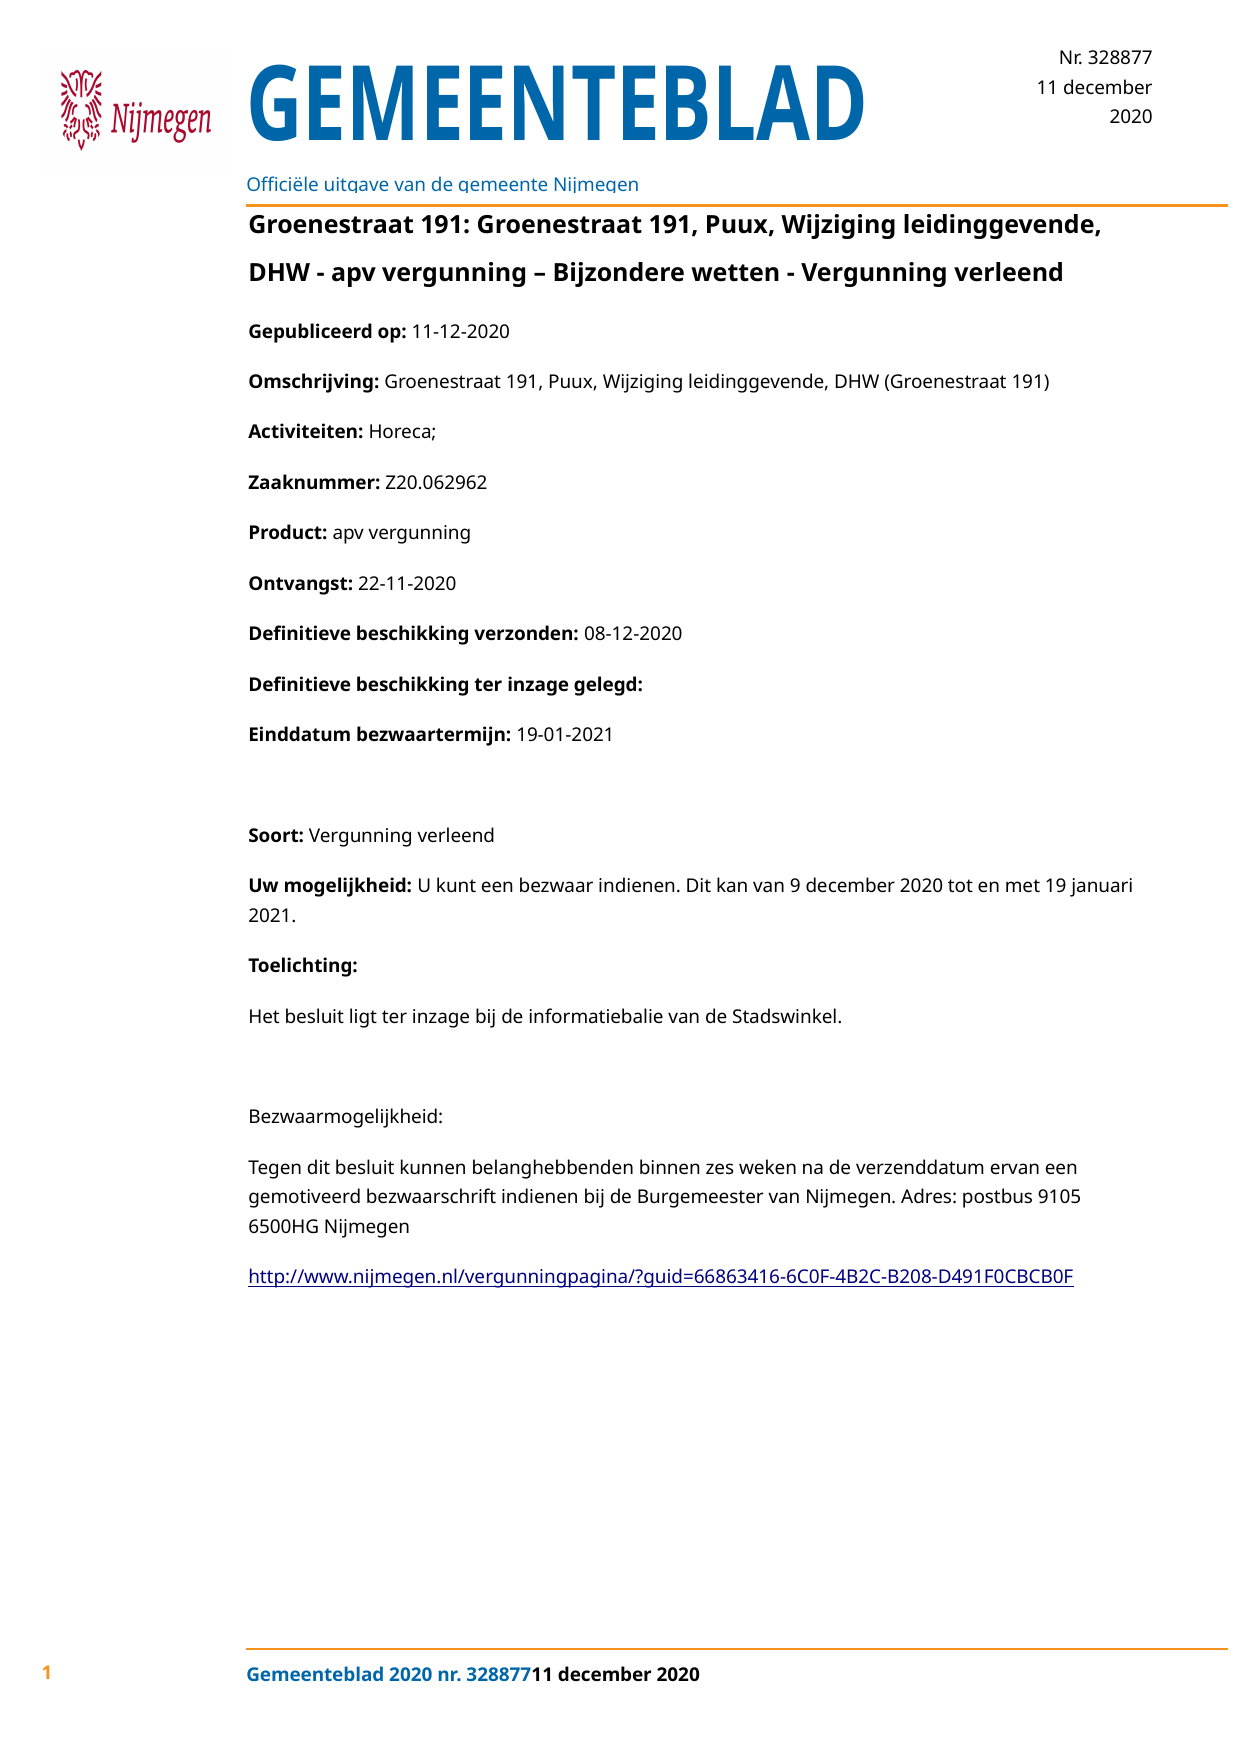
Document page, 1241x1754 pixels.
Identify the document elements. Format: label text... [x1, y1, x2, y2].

text Definitieve beschikking verzonden: 08-12-2020 [248, 620, 1152, 646]
picture [41, 47, 231, 172]
text Uw mogelijkheid: U kunt een bezwaar indienen. Dit kan van 9 december 2020 tot en met 19 januari 2021. [248, 872, 1152, 928]
text Gepubliceerd op: 11-12-2020 [248, 318, 1152, 344]
text Product: apv vergunning [248, 519, 1152, 545]
text Zaaknummer: Z20.062962 [248, 469, 1152, 495]
text Einddatum bezwaartermijn: 19-01-2021 [248, 721, 1152, 747]
text Groenestraat 191: Groenestraat 191, Puux, Wijziging leidinggevende, DHW - apv vergunning – Bijzondere wetten - Vergunning verleend [248, 207, 1152, 288]
text http://www.nijmegen.nl/vergunningpagina/?guid=66863416-6C0F-4B2C-B208-D491F0CBCB0F [248, 1264, 1152, 1289]
text Bezwaarmogelijkheid: [248, 1104, 1152, 1129]
text Het besluit ligt ter inzage bij de informatiebalie van de Stadswinkel. [248, 1003, 1152, 1029]
text Soort: Vergunning verleend [248, 822, 1152, 848]
text Toelichting: [248, 952, 1152, 978]
text Tegen dit besluit kunnen belanghebbenden binnen zes weken na de verzenddatum ervan een gemotiveerd bezwaarschrift indienen bij de Burgemeester van Nijmegen. Adres: postbus 9105 6500HG Nijmegen [248, 1154, 1152, 1239]
text Activiteiten: Horeca; [248, 419, 1152, 444]
text Definitieve beschikking ter inzage gelegd: [248, 671, 1152, 697]
text Omschrijving: Groenestraat 191, Puux, Wijziging leidinggevende, DHW (Groenestraat 191) [248, 368, 1152, 394]
text Ontvangst: 22-11-2020 [248, 570, 1152, 596]
